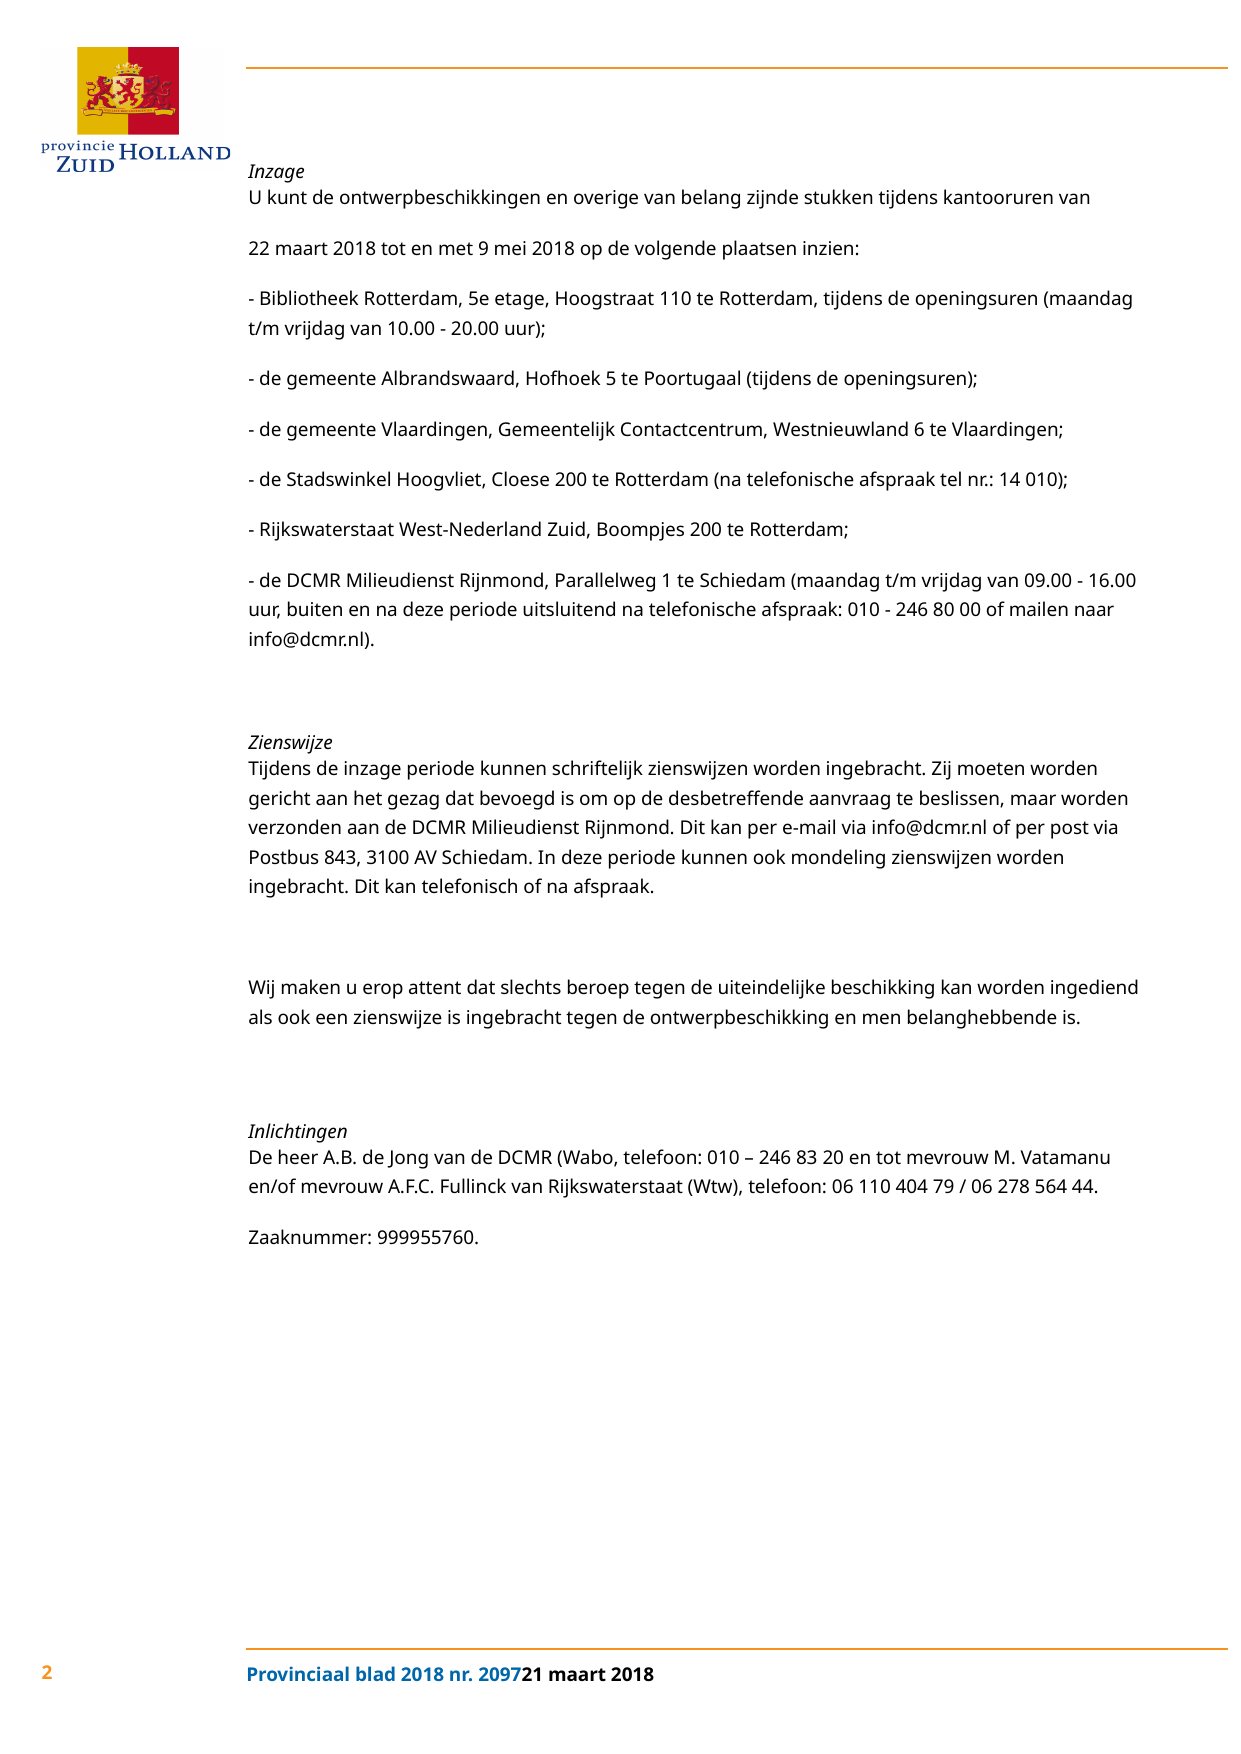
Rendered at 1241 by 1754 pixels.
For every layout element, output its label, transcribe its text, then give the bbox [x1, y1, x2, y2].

text - de DCMR Milieudienst Rijnmond, Parallelweg 1 te Schiedam (maandag t/m vrijdag van 09.00 - 16.00 uur, buiten en na deze periode uitsluitend na telefonische afspraak: 010 - 246 80 00 of mailen naar info@dcmr.nl). [248, 567, 1152, 652]
text - de gemeente Albrandswaard, Hofhoek 5 te Poortugaal (tijdens de openingsuren); [248, 365, 1152, 391]
text Inlichtingen [248, 1118, 1152, 1144]
text - de gemeente Vlaardingen, Gemeentelijk Contactcentrum, Westnieuwland 6 te Vlaardingen; [248, 416, 1152, 441]
text Inzage [248, 159, 1152, 184]
text 22 maart 2018 tot en met 9 mei 2018 op de volgende plaatsen inzien: [248, 235, 1152, 261]
text - Bibliotheek Rotterdam, 5e etage, Hoogstraat 110 te Rotterdam, tijdens de openingsuren (maandag t/m vrijdag van 10.00 - 20.00 uur); [248, 285, 1152, 341]
text U kunt de ontwerpbeschikkingen en overige van belang zijnde stukken tijdens kantooruren van [248, 184, 1152, 210]
text Zaaknummer: 999955760. [248, 1224, 1152, 1250]
text Zienswijze [248, 729, 1152, 755]
text - Rijkswaterstaat West-Nederland Zuid, Boompjes 200 te Rotterdam; [248, 517, 1152, 542]
text Tijdens de inzage periode kunnen schriftelijk zienswijzen worden ingebracht. Zij moeten worden gericht aan het gezag dat bevoegd is om op de desbetreffende aanvraag te beslissen, maar worden verzonden aan de DCMR Milieudienst Rijnmond. Dit kan per e-mail via info@dcmr.nl of per post via Postbus 843, 3100 AV Schiedam. In deze periode kunnen ook mondeling zienswijzen worden ingebracht. Dit kan telefonisch of na afspraak. [248, 755, 1152, 899]
text Wij maken u erop attent dat slechts beroep tegen de uiteindelijke beschikking kan worden ingediend als ook een zienswijze is ingebracht tegen de ontwerpbeschikking en men belanghebbende is. [248, 974, 1152, 1029]
text De heer A.B. de Jong van de DCMR (Wabo, telefoon: 010 – 246 83 20 en tot mevrouw M. Vatamanu en/of mevrouw A.F.C. Fullinck van Rijkswaterstaat (Wtw), telefoon: 06 110 404 79 / 06 278 564 44. [248, 1144, 1152, 1199]
picture [41, 47, 231, 172]
text - de Stadswinkel Hoogvliet, Cloese 200 te Rotterdam (na telefonische afspraak tel nr.: 14 010); [248, 466, 1152, 492]
